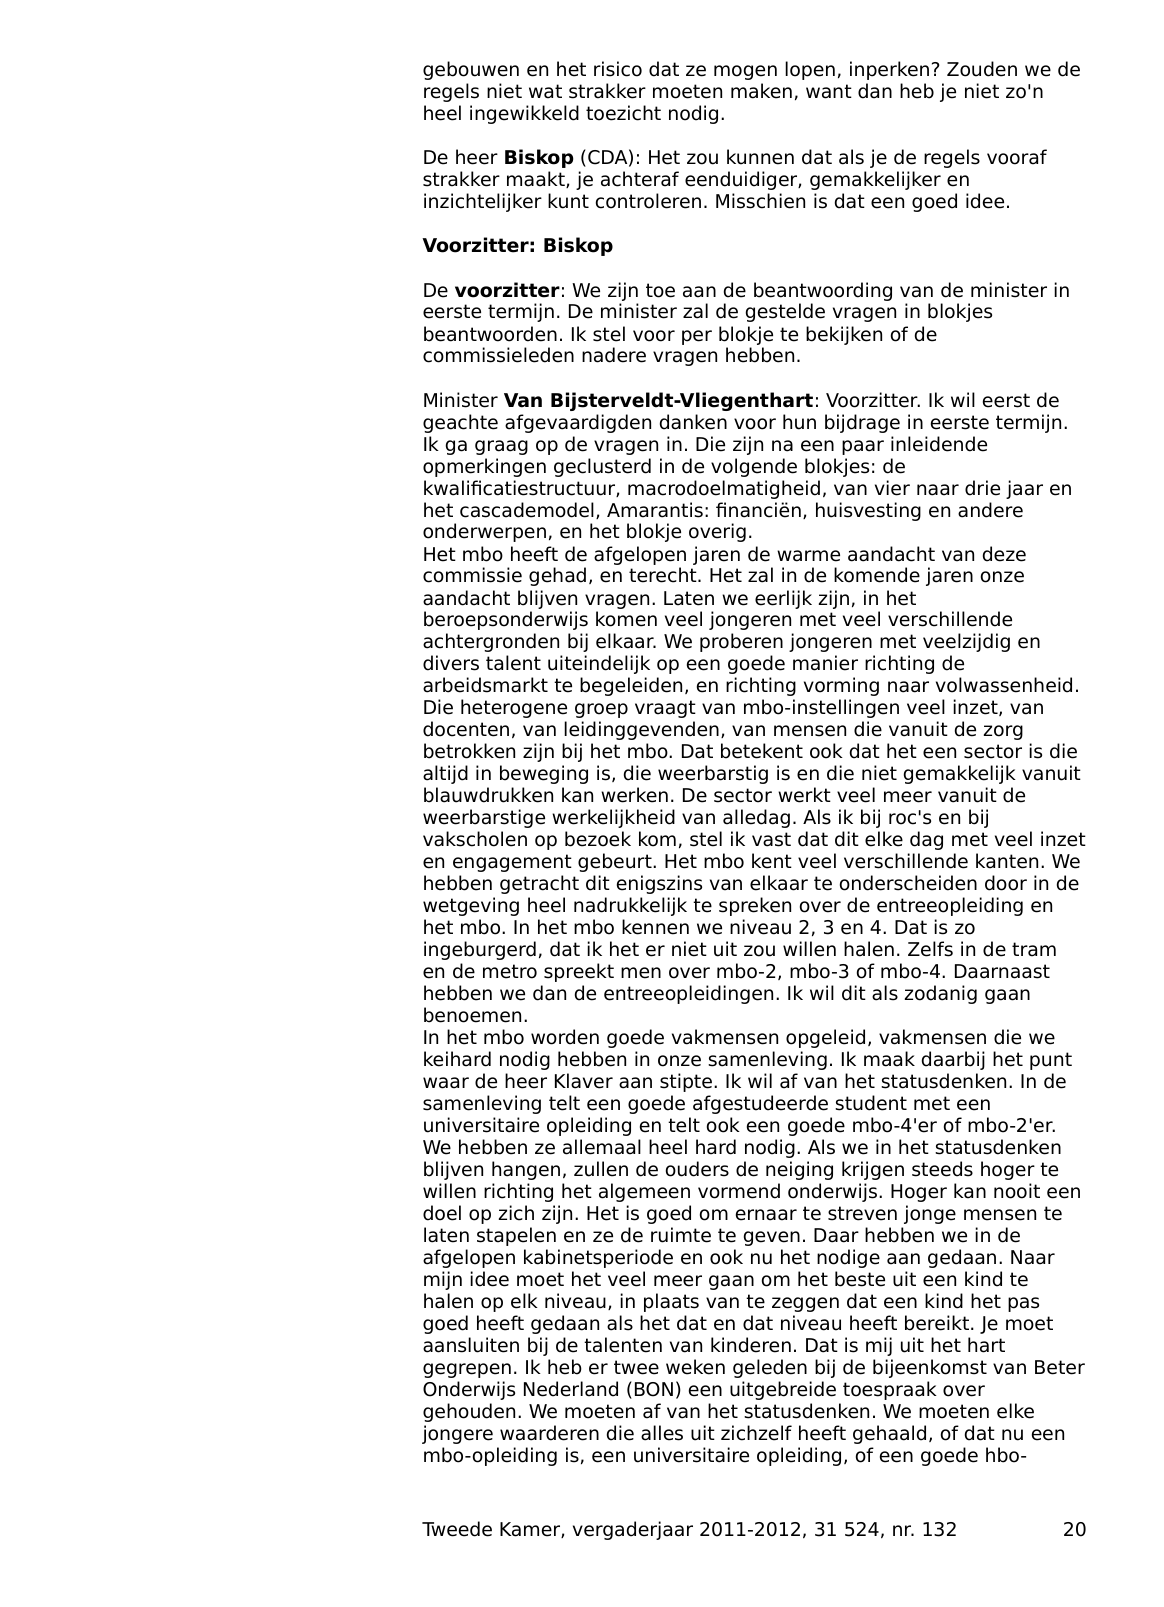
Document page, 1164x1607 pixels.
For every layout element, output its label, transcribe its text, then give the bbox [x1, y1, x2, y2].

text gebouwen en het risico dat ze mogen lopen, inperken? Zouden we de regels niet wat strakker moeten maken, want dan heb je niet zo'n heel ingewikkeld toezicht nodig. [422, 59, 1087, 125]
subtitle Voorzitter: Biskop [422, 235, 1087, 257]
text De heer Biskop (CDA): Het zou kunnen dat als je de regels vooraf strakker maakt, je achteraf eenduidiger, gemakkelijker en inzichtelijker kunt controleren. Misschien is dat een goed idee. [422, 147, 1087, 213]
text In het mbo worden goede vakmensen opgeleid, vakmensen die we keihard nodig hebben in onze samenleving. Ik maak daarbij het punt waar de heer Klaver aan stipte. Ik wil af van het statusdenken. In de samenleving telt een goede afgestudeerde student met een universitaire opleiding en telt ook een goede mbo-4'er of mbo-2'er. We hebben ze allemaal heel hard nodig. Als we in het statusdenken blijven hangen, zullen de ouders de neiging krijgen steeds hoger te willen richting het algemeen vormend onderwijs. Hoger kan nooit een doel op zich zijn. Het is goed om ernaar te streven jonge mensen te laten stapelen en ze de ruimte te geven. Daar hebben we in de afgelopen kabinetsperiode en ook nu het nodige aan gedaan. Naar mijn idee moet het veel meer gaan om het beste uit een kind te halen op elk niveau, in plaats van te zeggen dat een kind het pas goed heeft gedaan als het dat en dat niveau heeft bereikt. Je moet aansluiten bij de talenten van kinderen. Dat is mij uit het hart gegrepen. Ik heb er twee weken geleden bij de bijeenkomst van Beter Onderwijs Nederland (BON) een uitgebreide toespraak over gehouden. We moeten af van het statusdenken. We moeten elke jongere waarderen die alles uit zichzelf heeft gehaald, of dat nu een mbo-opleiding is, een universitaire opleiding, of een goede hbo- [422, 1027, 1087, 1467]
text Minister Van Bijsterveldt-Vliegenthart: Voorzitter. Ik wil eerst de geachte afgevaardigden danken voor hun bijdrage in eerste termijn. Ik ga graag op de vragen in. Die zijn na een paar inleidende opmerkingen geclusterd in de volgende blokjes: de kwalificatiestructuur, macrodoelmatigheid, van vier naar drie jaar en het cascademodel, Amarantis: financiën, huisvesting en andere onderwerpen, en het blokje overig. [422, 389, 1087, 543]
text De voorzitter: We zijn toe aan de beantwoording van de minister in eerste termijn. De minister zal de gestelde vragen in blokjes beantwoorden. Ik stel voor per blokje te bekijken of de commissieleden nadere vragen hebben. [422, 279, 1087, 367]
text Het mbo heeft de afgelopen jaren de warme aandacht van deze commissie gehad, en terecht. Het zal in de komende jaren onze aandacht blijven vragen. Laten we eerlijk zijn, in het beroepsonderwijs komen veel jongeren met veel verschillende achtergronden bij elkaar. We proberen jongeren met veelzijdig en divers talent uiteindelijk op een goede manier richting de arbeidsmarkt te begeleiden, en richting vorming naar volwassenheid. Die heterogene groep vraagt van mbo-instellingen veel inzet, van docenten, van leidinggevenden, van mensen die vanuit de zorg betrokken zijn bij het mbo. Dat betekent ook dat het een sector is die altijd in beweging is, die weerbarstig is en die niet gemakkelijk vanuit blauwdrukken kan werken. De sector werkt veel meer vanuit de weerbarstige werkelijkheid van alledag. Als ik bij roc's en bij vakscholen op bezoek kom, stel ik vast dat dit elke dag met veel inzet en engagement gebeurt. Het mbo kent veel verschillende kanten. We hebben getracht dit enigszins van elkaar te onderscheiden door in de wetgeving heel nadrukkelijk te spreken over de entreeopleiding en het mbo. In het mbo kennen we niveau 2, 3 en 4. Dat is zo ingeburgerd, dat ik het er niet uit zou willen halen. Zelfs in de tram en de metro spreekt men over mbo-2, mbo-3 of mbo-4. Daarnaast hebben we dan de entreeopleidingen. Ik wil dit als zodanig gaan benoemen. [422, 543, 1087, 1027]
